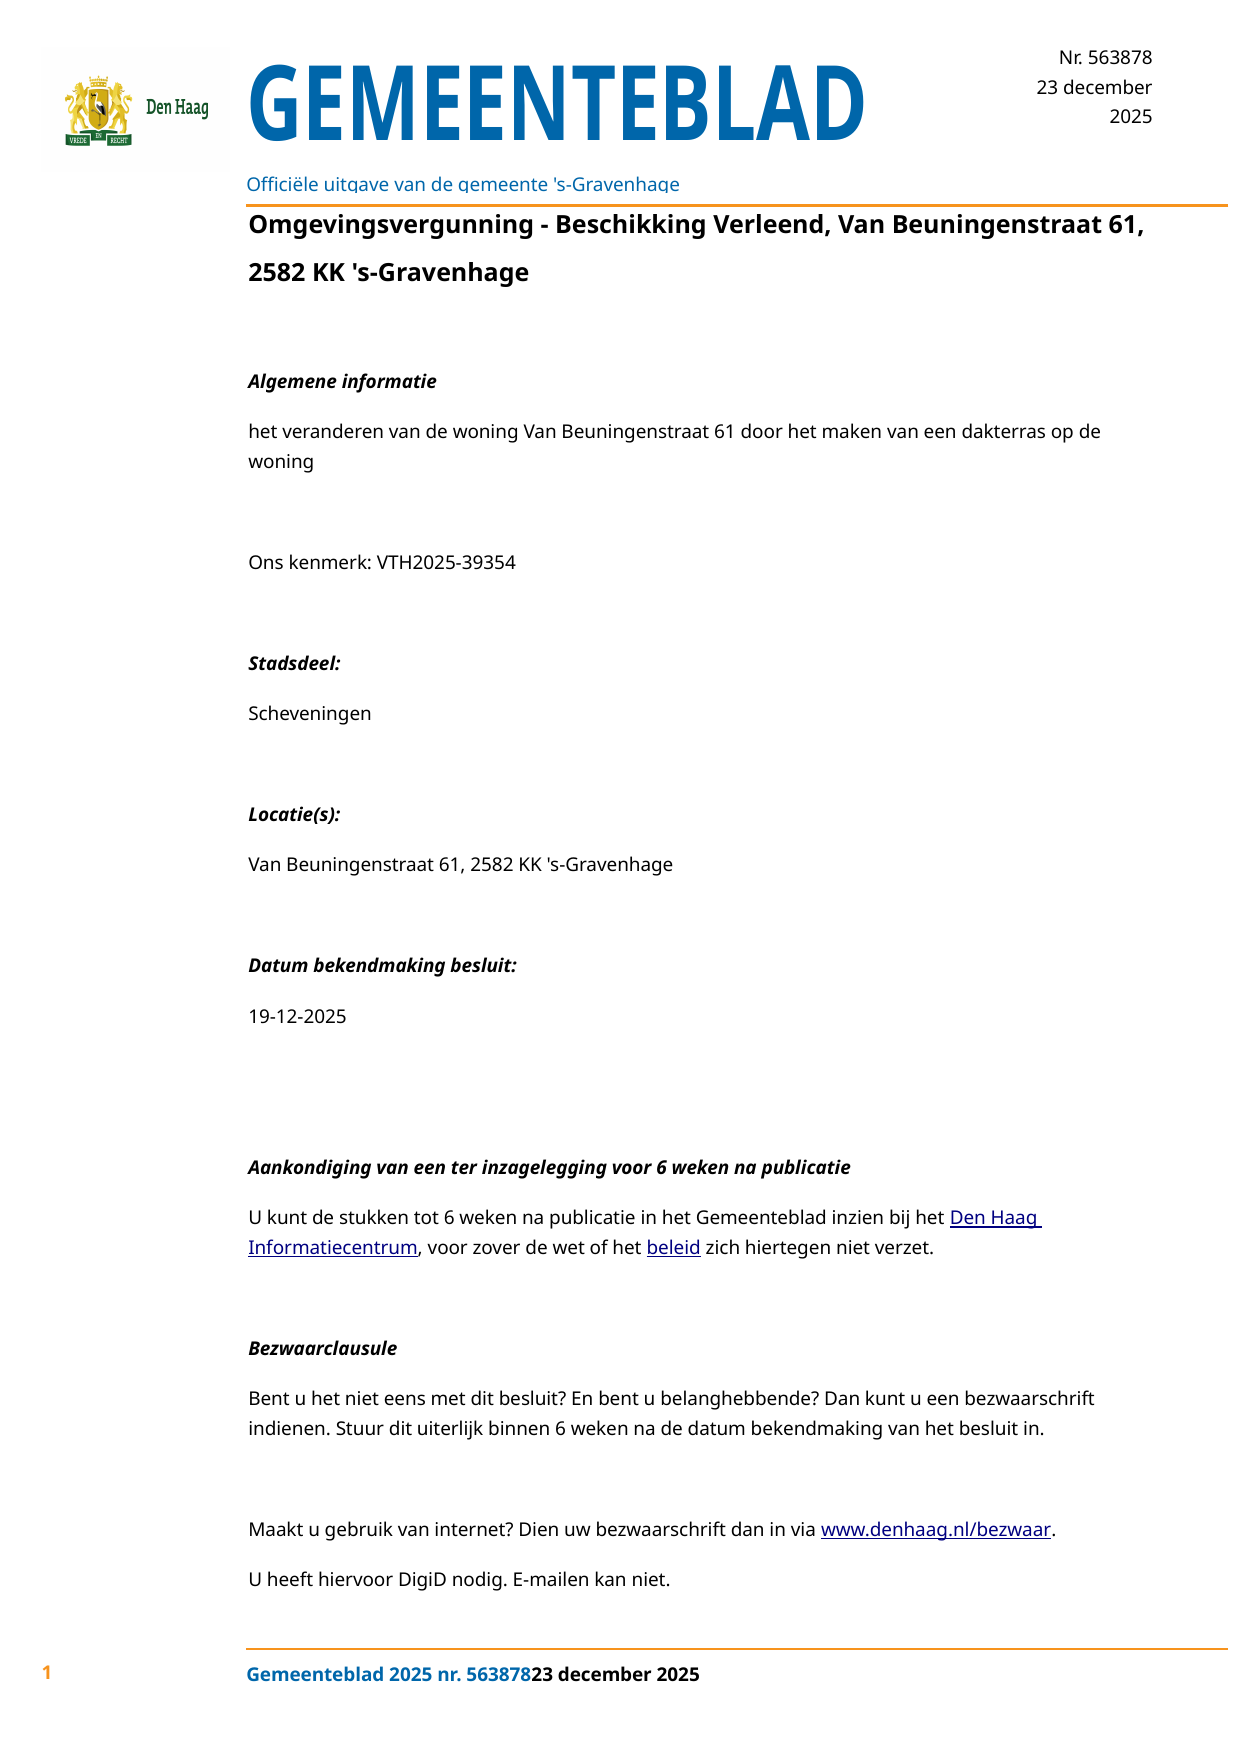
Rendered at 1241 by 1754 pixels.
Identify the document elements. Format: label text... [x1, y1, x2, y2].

text Aankondiging van een ter inzagelegging voor 6 weken na publicatie [248, 1154, 1152, 1180]
text Omgevingsvergunning - Beschikking Verleend, Van Beuningenstraat 61, 2582 KK 's-Gravenhage [248, 207, 1152, 288]
text Scheveningen [248, 700, 1152, 726]
picture [41, 47, 231, 172]
text Datum bekendmaking besluit: [248, 952, 1152, 978]
text Stadsdeel: [248, 650, 1152, 676]
text Maakt u gebruik van internet? Dien uw bezwaarschrift dan in via www.denhaag.nl/bezwaar. [248, 1516, 1152, 1542]
text Van Beuningenstraat 61, 2582 KK 's-Gravenhage [248, 852, 1152, 877]
text Algemene informatie [248, 368, 1152, 394]
text het veranderen van de woning Van Beuningenstraat 61 door het maken van een dakterras op de woning [248, 419, 1152, 474]
text Locatie(s): [248, 801, 1152, 827]
text U heeft hiervoor DigiD nodig. E-mailen kan niet. [248, 1566, 1152, 1592]
text Ons kenmerk: VTH2025-39354 [248, 549, 1152, 575]
text 19-12-2025 [248, 1003, 1152, 1029]
text U kunt de stukken tot 6 weken na publicatie in het Gemeenteblad inzien bij het Den Haag Informatiecentrum, voor zover de wet of het beleid zich hiertegen niet verzet. [248, 1204, 1152, 1260]
text Bent u het niet eens met dit besluit? En bent u belanghebbende? Dan kunt u een bezwaarschrift indienen. Stuur dit uiterlijk binnen 6 weken na de datum bekendmaking van het besluit in. [248, 1385, 1152, 1441]
text Bezwaarclausule [248, 1335, 1152, 1361]
